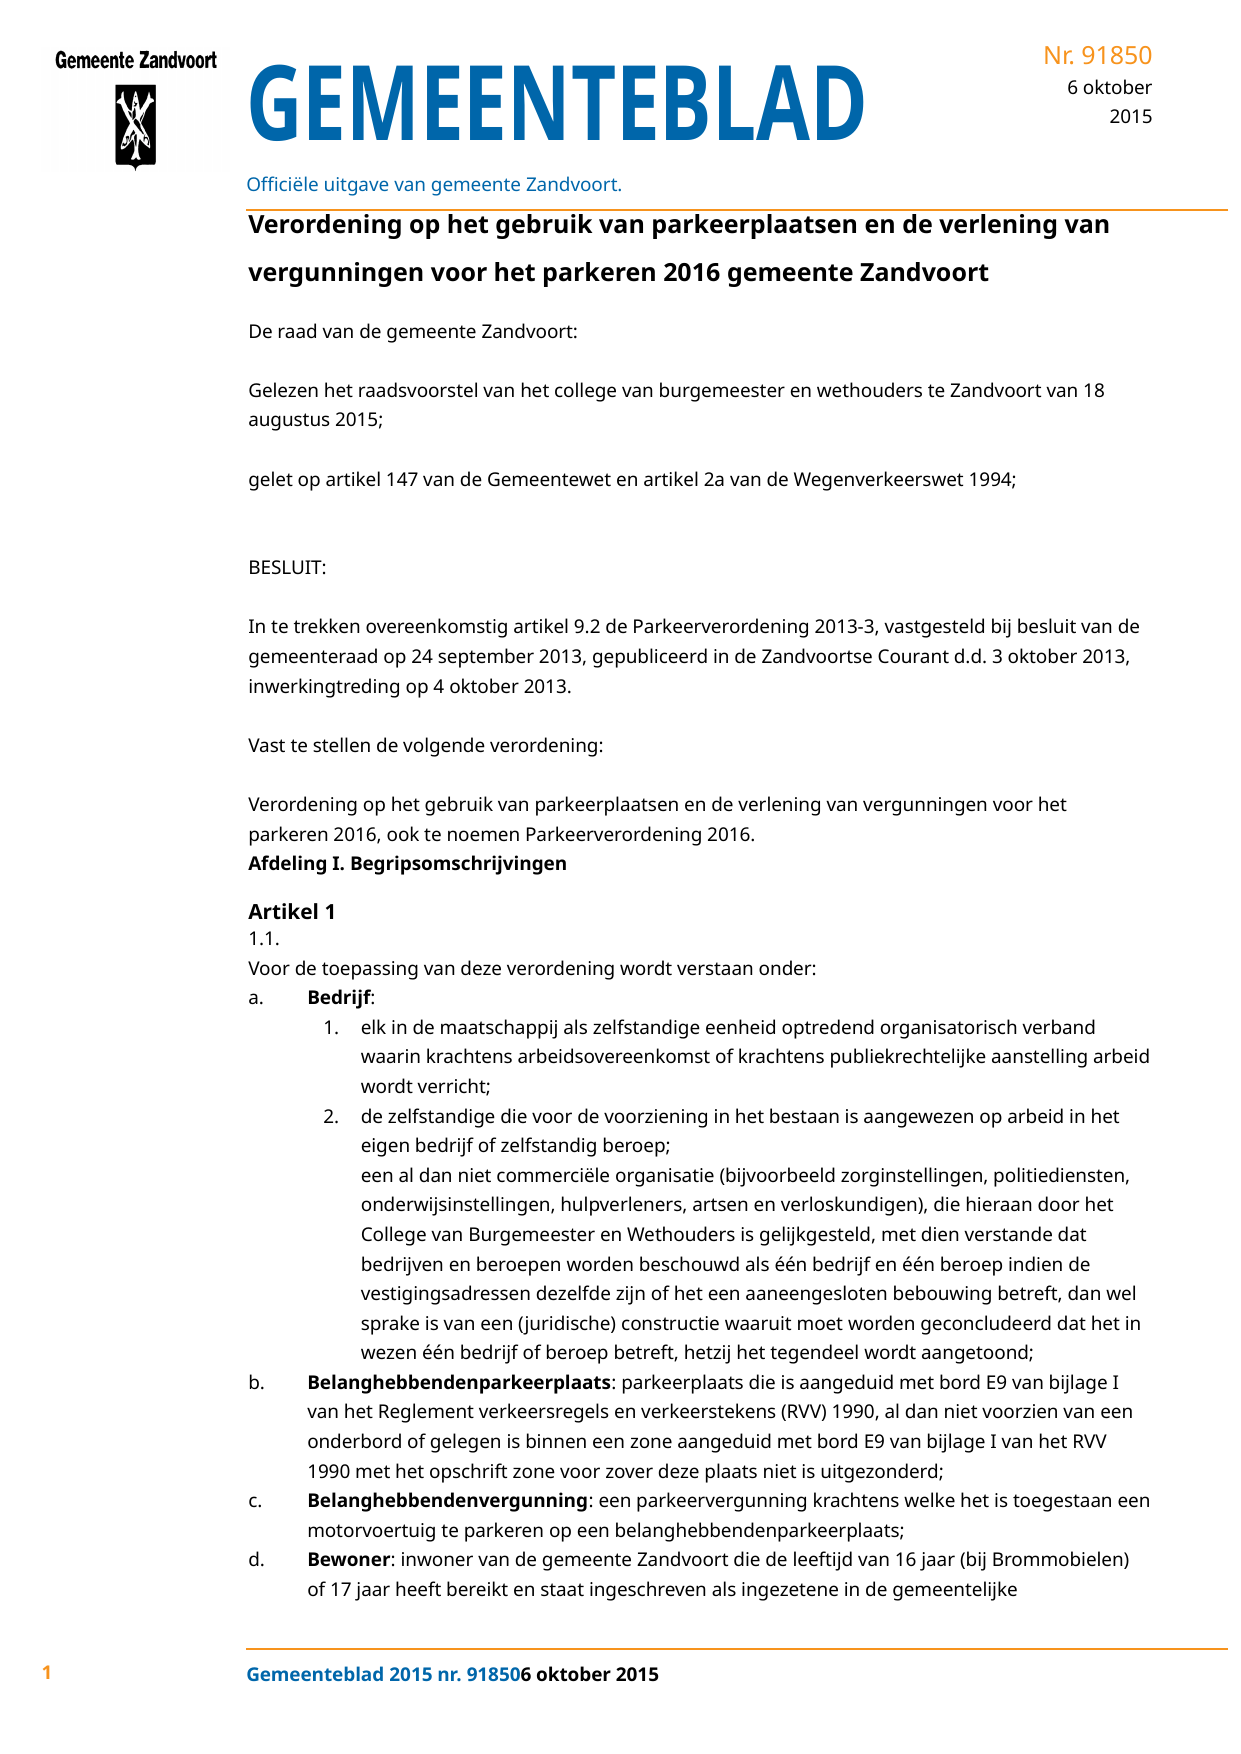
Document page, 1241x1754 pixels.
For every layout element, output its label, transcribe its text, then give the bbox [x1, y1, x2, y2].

list Bedrijf: [248, 984, 1152, 1010]
text De raad van de gemeente Zandvoort: [248, 318, 1152, 344]
list elk in de maatschappij als zelfstandige eenheid optredend organisatorisch verband waarin krachtens arbeidsovereenkomst of krachtens publiekrechtelijke aanstelling arbeid wordt verricht; [323, 1014, 1152, 1099]
text Vast te stellen de volgende verordening: [248, 732, 1152, 758]
list een al dan niet commerciële organisatie (bijvoorbeeld zorginstellingen, politiediensten, onderwijsinstellingen, hulpverleners, artsen en verloskundigen), die hieraan door het College van Burgemeester en Wethouders is gelijkgesteld, met dien verstande dat bedrijven en beroepen worden beschouwd als één bedrijf en één beroep indien de vestigingsadressen dezelfde zijn of het een aaneengesloten bebouwing betreft, dan wel sprake is van een (juridische) constructie waaruit moet worden geconcludeerd dat het in wezen één bedrijf of beroep betreft, hetzij het tegendeel wordt aangetoond; [323, 1162, 1152, 1365]
text Afdeling I. Begripsomschrijvingen [248, 850, 1152, 876]
text Gelezen het raadsvoorstel van het college van burgemeester en wethouders te Zandvoort van 18 augustus 2015; [248, 377, 1152, 432]
list Belanghebbendenvergunning: een parkeervergunning krachtens welke het is toegestaan een motorvoertuig te parkeren op een belanghebbendenparkeerplaats; [248, 1487, 1152, 1543]
list Belanghebbendenparkeerplaats: parkeerplaats die is aangeduid met bord E9 van bijlage I van het Reglement verkeersregels en verkeerstekens (RVV) 1990, al dan niet voorzien van een onderbord of gelegen is binnen een zone aangeduid met bord E9 van bijlage I van het RVV 1990 met het opschrift zone voor zover deze plaats niet is uitgezonderd; [248, 1369, 1152, 1484]
text gelet op artikel 147 van de Gemeentewet en artikel 2a van de Wegenverkeerswet 1994; [248, 466, 1152, 492]
text In te trekken overeenkomstig artikel 9.2 de Parkeerverordening 2013-3, vastgesteld bij besluit van de gemeenteraad op 24 september 2013, gepubliceerd in de Zandvoortse Courant d.d. 3 oktober 2013, inwerkingtreding op 4 oktober 2013. [248, 614, 1152, 699]
text Artikel 1 [248, 897, 1152, 925]
text BESLUIT: [248, 554, 1152, 580]
text 1.1. [248, 925, 1152, 951]
text Verordening op het gebruik van parkeerplaatsen en de verlening van vergunningen voor het parkeren 2016 gemeente Zandvoort [248, 211, 1152, 288]
text Voor de toepassing van deze verordening wordt verstaan onder: [248, 955, 1152, 981]
list de zelfstandige die voor de voorziening in het bestaan is aangewezen op arbeid in het eigen bedrijf of zelfstandig beroep; [323, 1103, 1152, 1158]
picture [41, 47, 231, 172]
list Bewoner: inwoner van de gemeente Zandvoort die de leeftijd van 16 jaar (bij Brommobielen) of 17 jaar heeft bereikt en staat ingeschreven als ingezetene in de gemeentelijke [248, 1547, 1152, 1602]
text Verordening op het gebruik van parkeerplaatsen en de verlening van vergunningen voor het parkeren 2016, ook te noemen Parkeerverordening 2016. [248, 791, 1152, 847]
